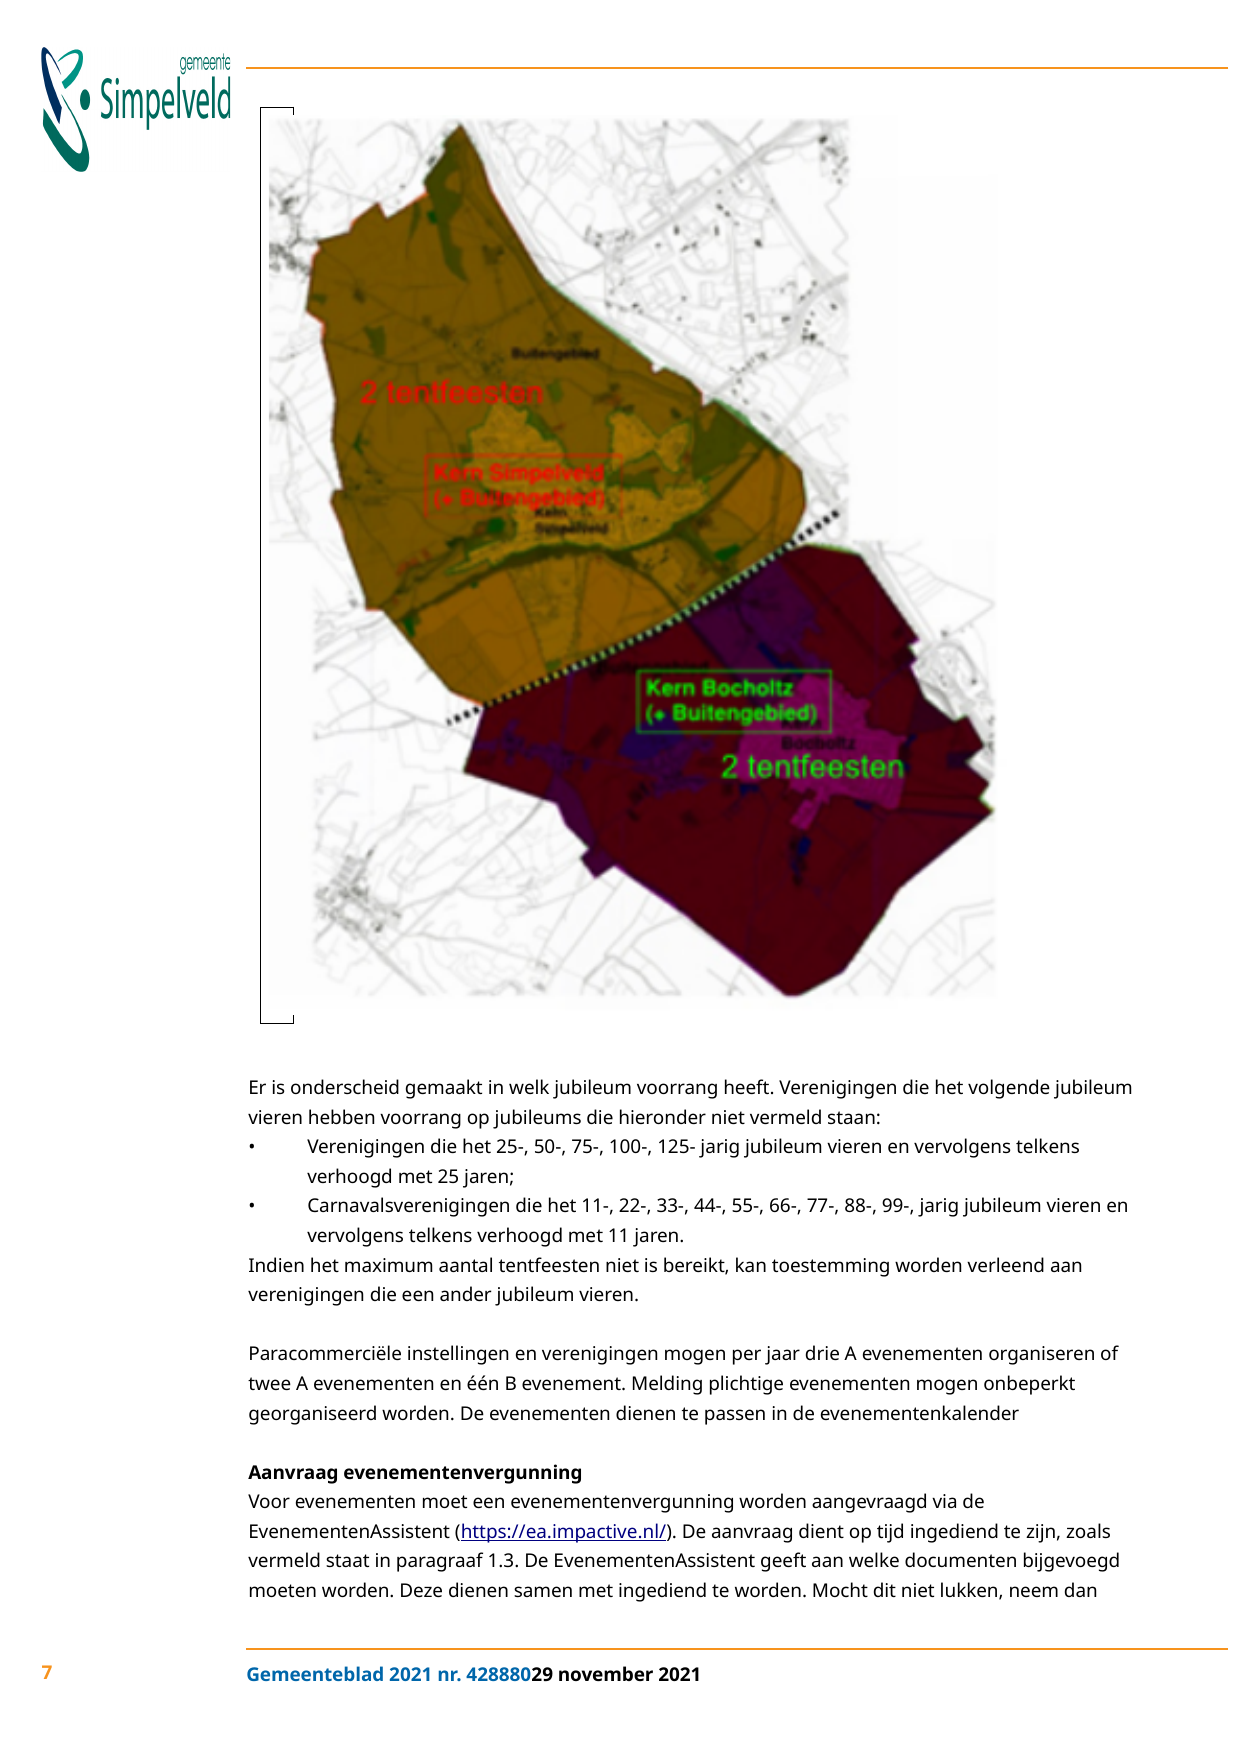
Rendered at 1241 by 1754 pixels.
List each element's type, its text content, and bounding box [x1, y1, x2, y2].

text Aanvraag evenementenvergunning [248, 1459, 1152, 1485]
text Voor evenementen moet een evenementenvergunning worden aangevraagd via de EvenementenAssistent (https://ea.impactive.nl/). De aanvraag dient op tijd ingediend te zijn, zoals vermeld staat in paragraaf 1.3. De EvenementenAssistent geeft aan welke documenten bijgevoegd moeten worden. Deze dienen samen met ingediend te worden. Mocht dit niet lukken, neem dan [248, 1488, 1152, 1603]
text Indien het maximum aantal tentfeesten niet is bereikt, kan toestemming worden verleend aan verenigingen die een ander jubileum vieren. [248, 1252, 1152, 1307]
list Carnavalsverenigingen die het 11-, 22-, 33-, 44-, 55-, 66-, 77-, 88-, 99-, jarig jubileum vieren en vervolgens telkens verhoogd met 11 jaren. [248, 1193, 1152, 1248]
picture [41, 47, 231, 172]
list Verenigingen die het 25-, 50-, 75-, 100-, 125- jarig jubileum vieren en vervolgens telkens verhoogd met 25 jaren; [248, 1133, 1152, 1189]
text Paracommerciële instellingen en verenigingen mogen per jaar drie A evenementen organiseren of twee A evenementen en één B evenement. Melding plichtige evenementen mogen onbeperkt georganiseerd worden. De evenementen dienen te passen in de evenementenkalender [248, 1341, 1152, 1426]
picture [268, 115, 1008, 1015]
text Er is onderscheid gemaakt in welk jubileum voorrang heeft. Verenigingen die het volgende jubileum vieren hebben voorrang op jubileums die hieronder niet vermeld staan: [248, 1074, 1152, 1130]
